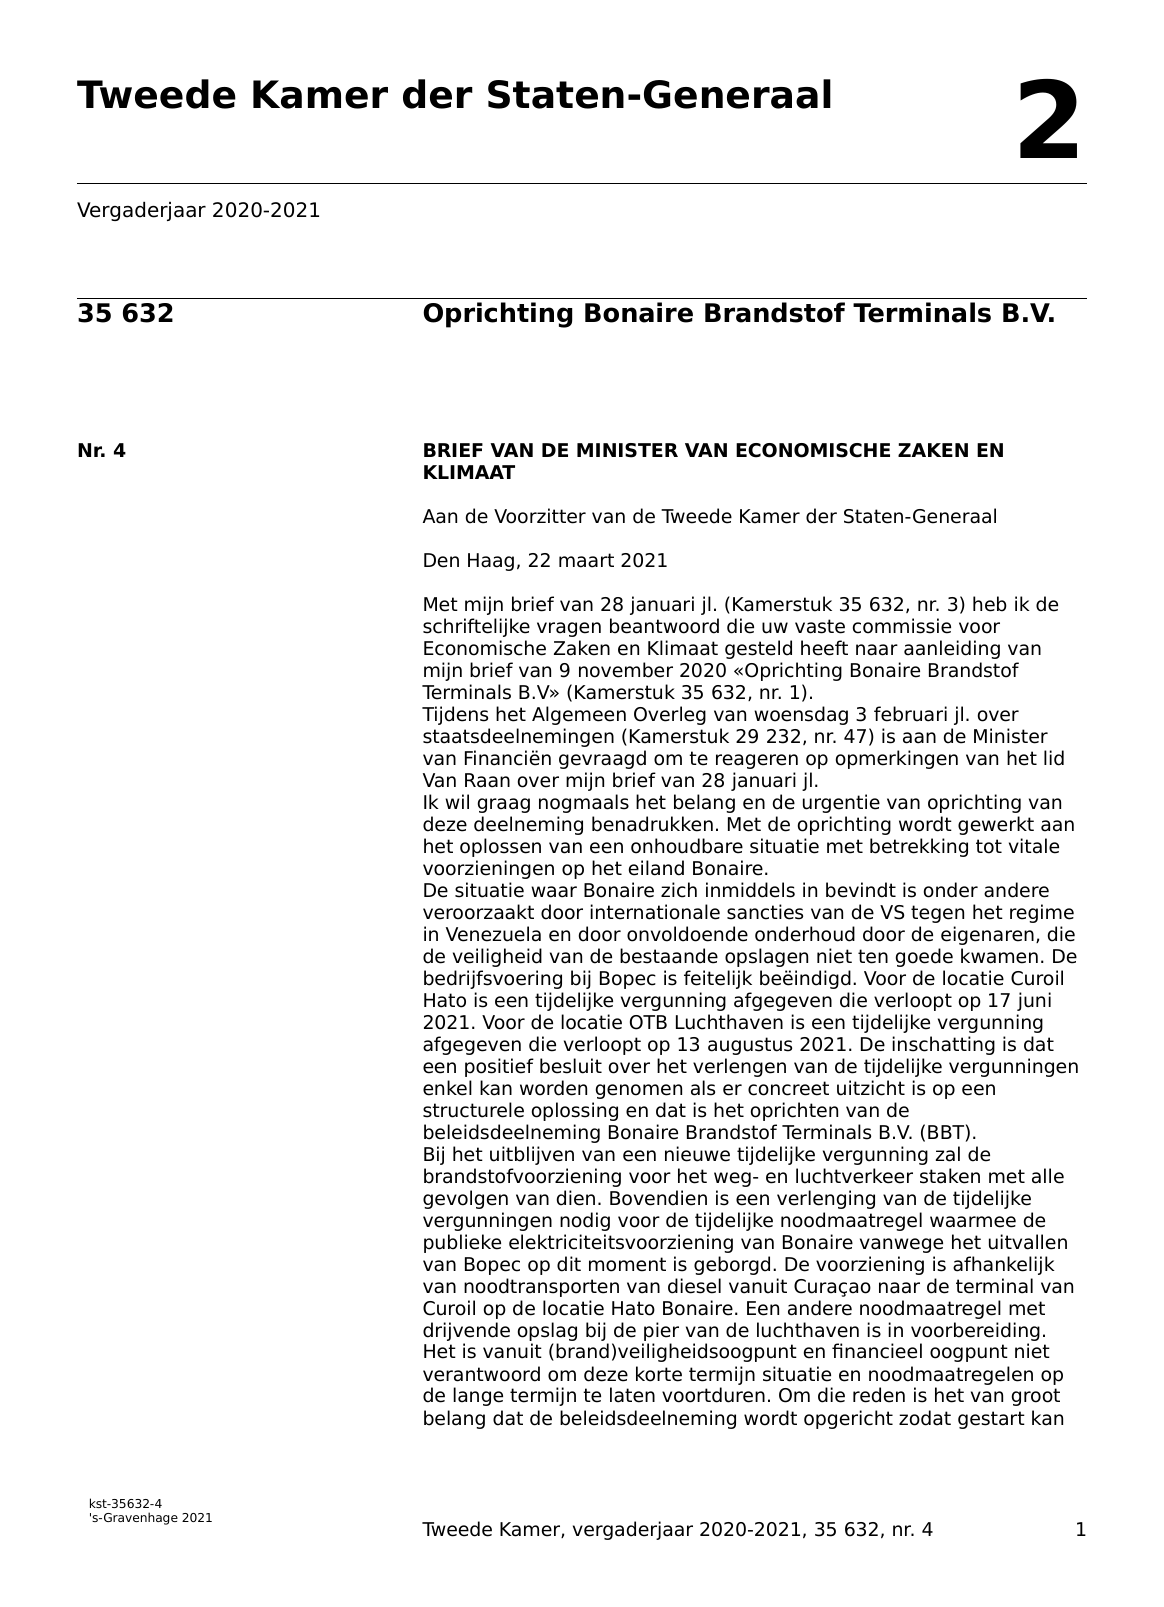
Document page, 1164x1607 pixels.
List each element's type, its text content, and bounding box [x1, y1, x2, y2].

text Den Haag, 22 maart 2021 [422, 550, 1087, 572]
text Aan de Voorzitter van de Tweede Kamer der Staten-Generaal [422, 506, 1087, 528]
subtitle Nr. 4 BRIEF VAN DE MINISTER VAN ECONOMISCHE ZAKEN EN KLIMAAT [77, 440, 1087, 484]
text De situatie waar Bonaire zich inmiddels in bevindt is onder andere veroorzaakt door internationale sancties van de VS tegen het regime in Venezuela en door onvoldoende onderhoud door de eigenaren, die de veiligheid van de bestaande opslagen niet ten goede kwamen. De bedrijfsvoering bij Bopec is feitelijk beëindigd. Voor de locatie Curoil Hato is een tijdelijke vergunning afgegeven die verloopt op 17 juni 2021. Voor de locatie OTB Luchthaven is een tijdelijke vergunning afgegeven die verloopt op 13 augustus 2021. De inschatting is dat een positief besluit over het verlengen van de tijdelijke vergunningen enkel kan worden genomen als er concreet uitzicht is op een structurele oplossing en dat is het oprichten van de beleidsdeelneming Bonaire Brandstof Terminals B.V. (BBT). [422, 880, 1087, 1144]
text 's-Gravenhage 2021 [88, 1511, 323, 1525]
subtitle 35 632 Oprichting Bonaire Brandstof Terminals B.V. [77, 299, 1087, 329]
text Tijdens het Algemeen Overleg van woensdag 3 februari jl. over staatsdeelnemingen (Kamerstuk 29 232, nr. 47) is aan de Minister van Financiën gevraagd om te reageren op opmerkingen van het lid Van Raan over mijn brief van 28 januari jl. [422, 704, 1087, 792]
text Ik wil graag nogmaals het belang en de urgentie van oprichting van deze deelneming benadrukken. Met de oprichting wordt gewerkt aan het oplossen van een onhoudbare situatie met betrekking tot vitale voorzieningen op het eiland Bonaire. [422, 792, 1087, 880]
table_cell Vergaderjaar 2020-2021 [77, 184, 1087, 298]
text kst-35632-4 [88, 1497, 323, 1511]
text Bij het uitblijven van een nieuwe tijdelijke vergunning zal de brandstofvoorziening voor het weg- en luchtverkeer staken met alle gevolgen van dien. Bovendien is een verlenging van de tijdelijke vergunningen nodig voor de tijdelijke noodmaatregel waarmee de publieke elektriciteitsvoorziening van Bonaire vanwege het uitvallen van Bopec op dit moment is geborgd. De voorziening is afhankelijk van noodtransporten van diesel vanuit Curaçao naar de terminal van Curoil op de locatie Hato Bonaire. Een andere noodmaatregel met drijvende opslag bij de pier van de luchthaven is in voorbereiding. Het is vanuit (brand)veiligheidsoogpunt en financieel oogpunt niet verantwoord om deze korte termijn situatie en noodmaatregelen op de lange termijn te laten voortduren. Om die reden is het van groot belang dat de beleidsdeelneming wordt opgericht zodat gestart kan [422, 1144, 1087, 1429]
table_header 2 [886, 59, 1087, 183]
table_header Tweede Kamer der Staten-Generaal [77, 59, 886, 183]
text Met mijn brief van 28 januari jl. (Kamerstuk 35 632, nr. 3) heb ik de schriftelijke vragen beantwoord die uw vaste commissie voor Economische Zaken en Klimaat gesteld heeft naar aanleiding van mijn brief van 9 november 2020 «Oprichting Bonaire Brandstof Terminals B.V» (Kamerstuk 35 632, nr. 1). [422, 594, 1087, 704]
